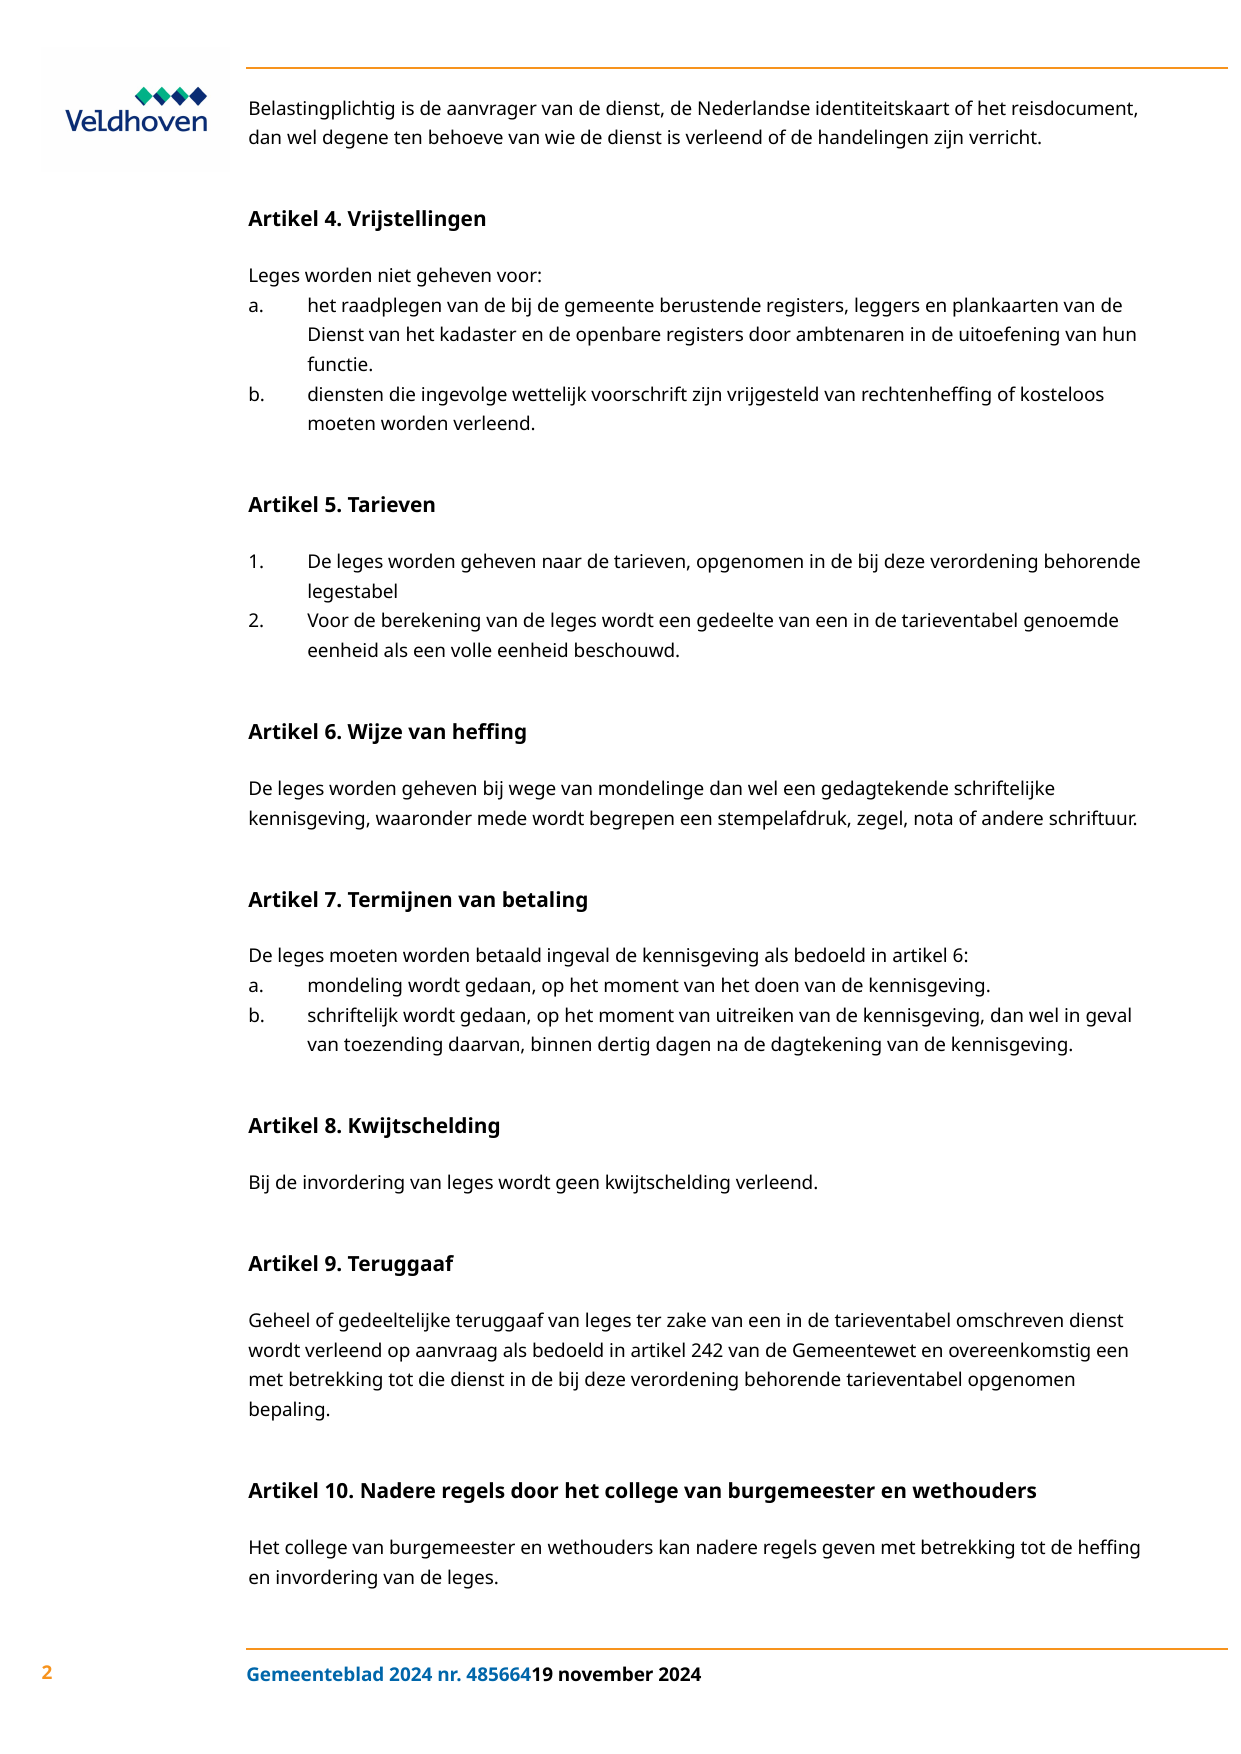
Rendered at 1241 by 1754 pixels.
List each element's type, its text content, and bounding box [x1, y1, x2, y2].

text Bij de invordering van leges wordt geen kwijtschelding verleend. [248, 1169, 1152, 1195]
text De leges moeten worden betaald ingeval de kennisgeving als bedoeld in artikel 6: [248, 943, 1152, 968]
list het raadplegen van de bij de gemeente berustende registers, leggers en plankaarten van de Dienst van het kadaster en de openbare registers door ambtenaren in de uitoefening van hun functie. [248, 292, 1152, 377]
list diensten die ingevolge wettelijk voorschrift zijn vrijgesteld van rechtenheffing of kosteloos moeten worden verleend. [248, 381, 1152, 436]
text Artikel 4. Vrijstellingen [248, 204, 1152, 233]
picture [41, 47, 231, 172]
list mondeling wordt gedaan, op het moment van het doen van de kennisgeving. [248, 972, 1152, 998]
text Leges worden niet geheven voor: [248, 262, 1152, 288]
text Artikel 10. Nadere regels door het college van burgemeester en wethouders [248, 1476, 1152, 1505]
text Artikel 5. Tarieven [248, 490, 1152, 519]
text Artikel 7. Termijnen van betaling [248, 885, 1152, 913]
text Artikel 8. Kwijtschelding [248, 1111, 1152, 1140]
text Artikel 6. Wijze van heffing [248, 717, 1152, 746]
list De leges worden geheven naar de tarieven, opgenomen in de bij deze verordening behorende legestabel [248, 548, 1152, 604]
list schriftelijk wordt gedaan, op het moment van uitreiken van de kennisgeving, dan wel in geval van toezending daarvan, binnen dertig dagen na de dagtekening van de kennisgeving. [248, 1002, 1152, 1057]
text Belastingplichtig is de aanvrager van de dienst, de Nederlandse identiteitskaart of het reisdocument, dan wel degene ten behoeve van wie de dienst is verleend of de handelingen zijn verricht. [248, 95, 1152, 150]
text Geheel of gedeeltelijke teruggaaf van leges ter zake van een in de tarieventabel omschreven dienst wordt verleend op aanvraag als bedoeld in artikel 242 van de Gemeentewet en overeenkomstig een met betrekking tot die dienst in de bij deze verordening behorende tarieventabel opgenomen bepaling. [248, 1307, 1152, 1422]
list Voor de berekening van de leges wordt een gedeelte van een in de tarieventabel genoemde eenheid als een volle eenheid beschouwd. [248, 607, 1152, 663]
text Artikel 9. Teruggaaf [248, 1249, 1152, 1278]
text De leges worden geheven bij wege van mondelinge dan wel een gedagtekende schriftelijke kennisgeving, waaronder mede wordt begrepen een stempelafdruk, zegel, nota of andere schriftuur. [248, 775, 1152, 830]
text Het college van burgemeester en wethouders kan nadere regels geven met betrekking tot de heffing en invordering van de leges. [248, 1534, 1152, 1589]
